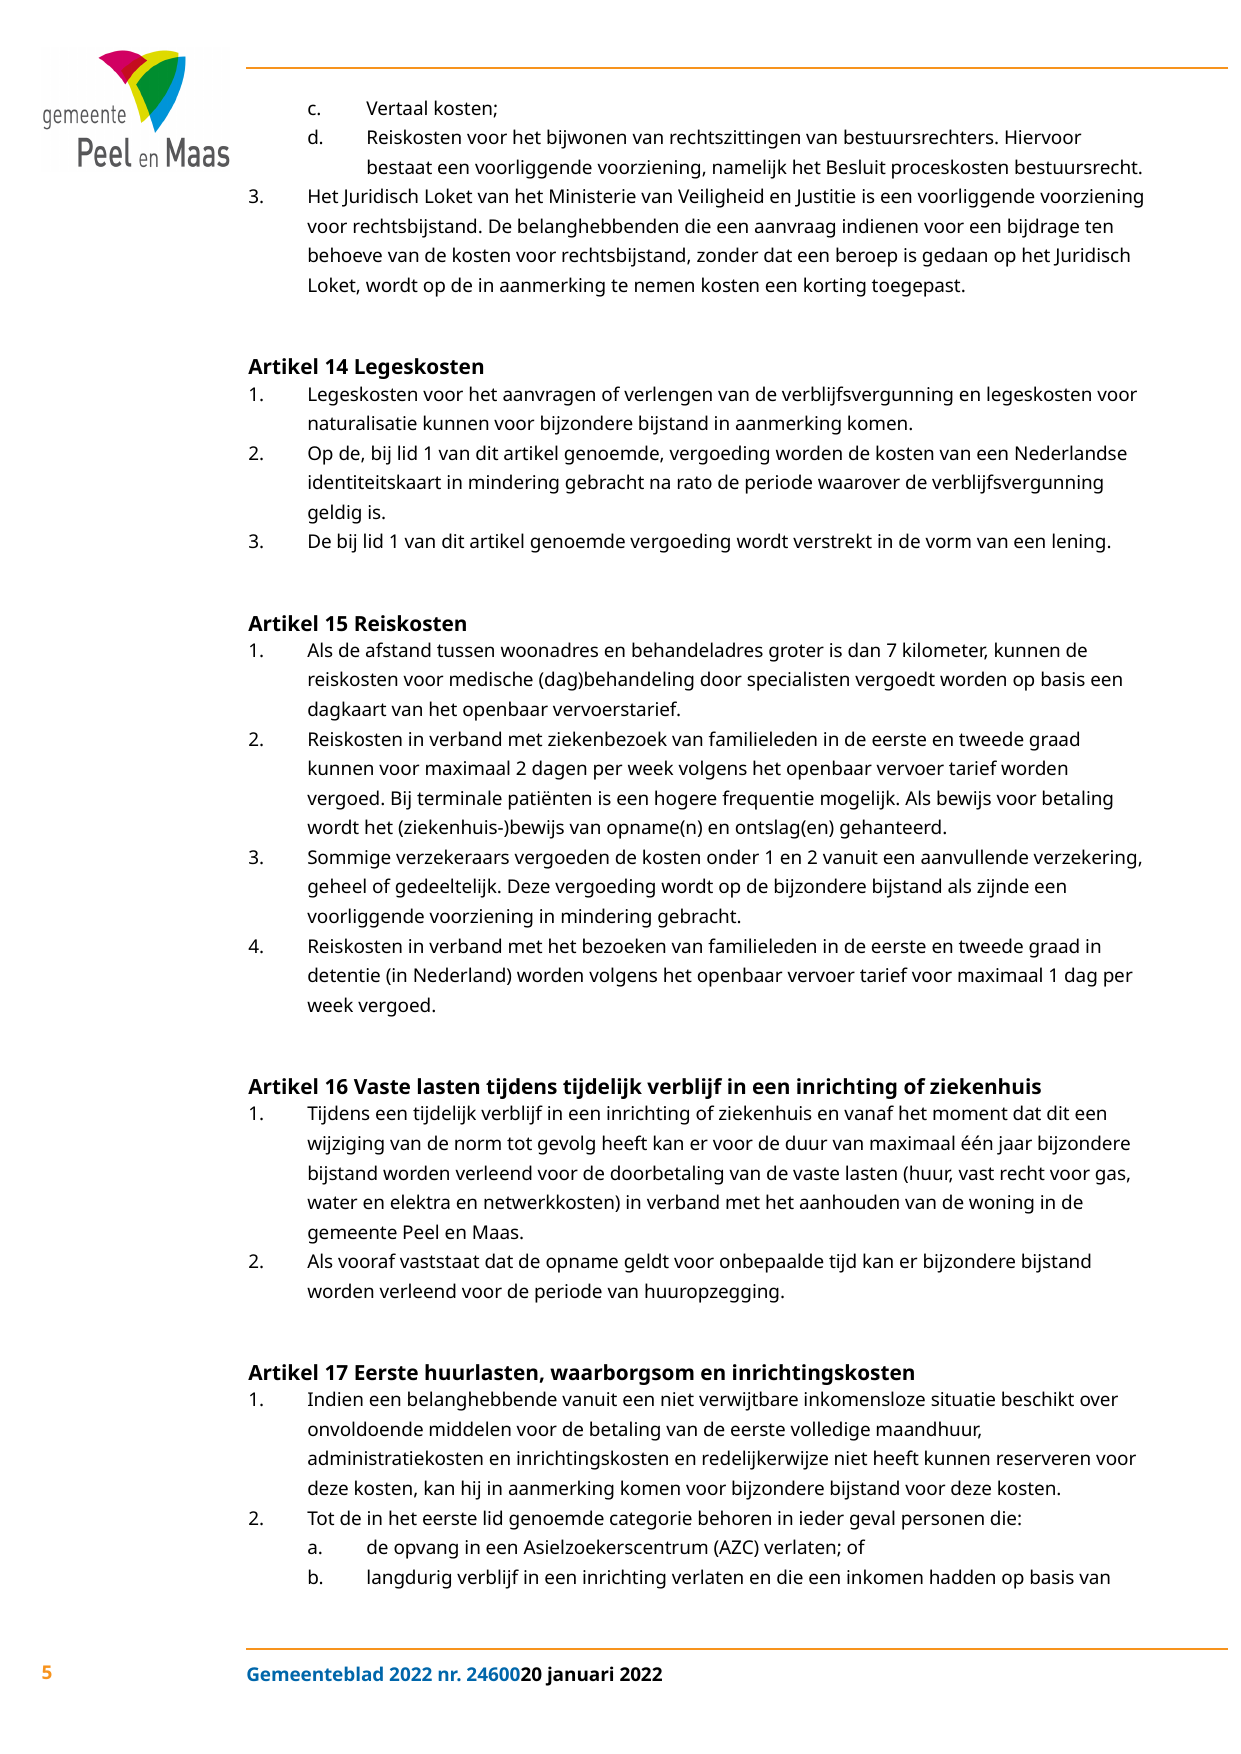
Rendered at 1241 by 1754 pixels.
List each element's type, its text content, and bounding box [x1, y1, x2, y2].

list Op de, bij lid 1 van dit artikel genoemde, vergoeding worden de kosten van een Nederlandse identiteitskaart in mindering gebracht na rato de periode waarover de verblijfsvergunning geldig is. [248, 440, 1152, 525]
list langdurig verblijf in een inrichting verlaten en die een inkomen hadden op basis van [307, 1564, 1152, 1590]
list Als de afstand tussen woonadres en behandeladres groter is dan 7 kilometer, kunnen de reiskosten voor medische (dag)behandeling door specialisten vergoedt worden op basis een dagkaart van het openbaar vervoerstarief. [248, 637, 1152, 722]
list Reiskosten voor het bijwonen van rechtszittingen van bestuursrechters. Hiervoor bestaat een voorliggende voorziening, namelijk het Besluit proceskosten bestuursrecht. [307, 124, 1152, 180]
list Indien een belanghebbende vanuit een niet verwijtbare inkomensloze situatie beschikt over onvoldoende middelen voor de betaling van de eerste volledige maandhuur, administratiekosten en inrichtingskosten en redelijkerwijze niet heeft kunnen reserveren voor deze kosten, kan hij in aanmerking komen voor bijzondere bijstand voor deze kosten. [248, 1386, 1152, 1501]
picture [41, 47, 231, 172]
list Legeskosten voor het aanvragen of verlengen van de verblijfsvergunning en legeskosten voor naturalisatie kunnen voor bijzondere bijstand in aanmerking komen. [248, 381, 1152, 436]
text Artikel 14 Legeskosten [248, 352, 1152, 381]
list Vertaal kosten; [307, 95, 1152, 121]
list Tot de in het eerste lid genoemde categorie behoren in ieder geval personen die: [248, 1505, 1152, 1531]
list Het Juridisch Loket van het Ministerie van Veiligheid en Justitie is een voorliggende voorziening voor rechtsbijstand. De belanghebbenden die een aanvraag indienen voor een bijdrage ten behoeve van de kosten voor rechtsbijstand, zonder dat een beroep is gedaan op het Juridisch Loket, wordt op de in aanmerking te nemen kosten een korting toegepast. [248, 183, 1152, 298]
text Artikel 15 Reiskosten [248, 609, 1152, 637]
list Sommige verzekeraars vergoeden de kosten onder 1 en 2 vanuit een aanvullende verzekering, geheel of gedeeltelijk. Deze vergoeding wordt op de bijzondere bijstand als zijnde een voorliggende voorziening in mindering gebracht. [248, 844, 1152, 929]
list Reiskosten in verband met het bezoeken van familieleden in de eerste en tweede graad in detentie (in Nederland) worden volgens het openbaar vervoer tarief voor maximaal 1 dag per week vergoed. [248, 933, 1152, 1018]
list Tijdens een tijdelijk verblijf in een inrichting of ziekenhuis en vanaf het moment dat dit een wijziging van de norm tot gevolg heeft kan er voor de duur van maximaal één jaar bijzondere bijstand worden verleend voor de doorbetaling van de vaste lasten (huur, vast recht voor gas, water en elektra en netwerkkosten) in verband met het aanhouden van de woning in de gemeente Peel en Maas. [248, 1101, 1152, 1244]
list Als vooraf vaststaat dat de opname geldt voor onbepaalde tijd kan er bijzondere bijstand worden verleend voor de periode van huuropzegging. [248, 1248, 1152, 1304]
text Artikel 17 Eerste huurlasten, waarborgsom en inrichtingskosten [248, 1358, 1152, 1386]
list Reiskosten in verband met ziekenbezoek van familieleden in de eerste en tweede graad kunnen voor maximaal 2 dagen per week volgens het openbaar vervoer tarief worden vergoed. Bij terminale patiënten is een hogere frequentie mogelijk. Als bewijs voor betaling wordt het (ziekenhuis-)bewijs van opname(n) en ontslag(en) gehanteerd. [248, 726, 1152, 840]
text Artikel 16 Vaste lasten tijdens tijdelijk verblijf in een inrichting of ziekenhuis [248, 1072, 1152, 1101]
list De bij lid 1 van dit artikel genoemde vergoeding wordt verstrekt in de vorm van een lening. [248, 529, 1152, 554]
list de opvang in een Asielzoekerscentrum (AZC) verlaten; of [307, 1534, 1152, 1560]
